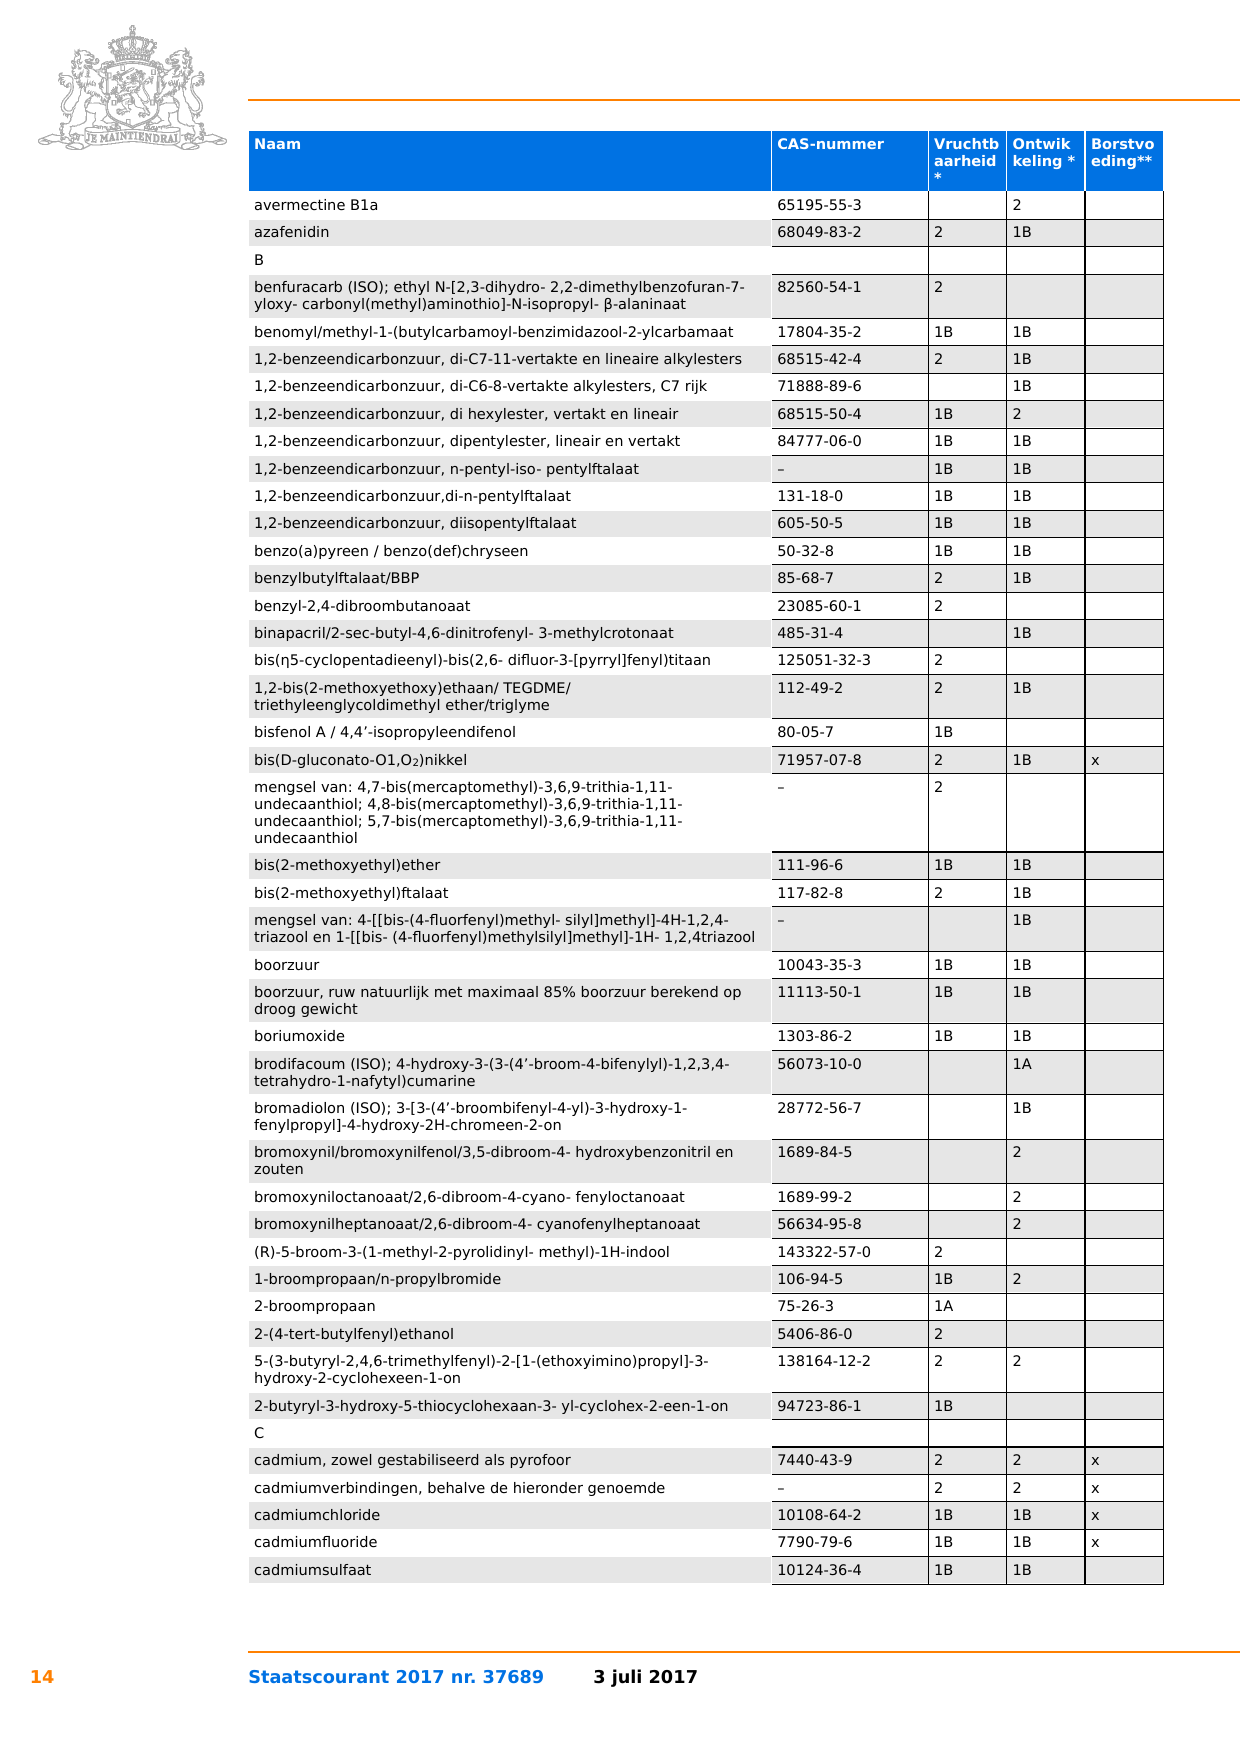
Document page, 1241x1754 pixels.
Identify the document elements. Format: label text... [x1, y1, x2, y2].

table_cell [1086, 719, 1163, 746]
table_cell 1B [1007, 880, 1084, 906]
table_cell [929, 374, 1006, 400]
table_header Vruchtbaarheid * [929, 131, 1006, 191]
table_cell 1B [1007, 220, 1084, 246]
table_cell 10108-64-2 [772, 1502, 928, 1529]
table_cell bromoxynilheptanoaat/2,6-dibroom-4- cyanofenylheptanoaat [249, 1211, 771, 1238]
table_cell [1086, 275, 1163, 318]
table_cell brodifacoum (ISO); 4-hydroxy-3-(3-(4’-broom-4-bifenylyl)-1,2,3,4-tetrahydro-1-nafytyl)cumarine [249, 1051, 771, 1094]
table_cell [1086, 593, 1163, 619]
table_cell bis(2-methoxyethyl)ether [249, 853, 771, 879]
table_cell 2 [1007, 1211, 1084, 1238]
table_cell 1B [929, 511, 1006, 537]
table_cell [1086, 1557, 1163, 1583]
table_cell 50-32-8 [772, 538, 928, 564]
table_cell bis(2-methoxyethyl)ftalaat [249, 880, 771, 906]
table_cell [929, 1095, 1006, 1138]
table_cell bromoxynil/bromoxynilfenol/3,5-dibroom-4- hydroxybenzonitril en zouten [249, 1140, 771, 1183]
table_cell 11113-50-1 [772, 979, 928, 1022]
table_cell 1B [1007, 1530, 1084, 1556]
table_cell 1B [929, 483, 1006, 509]
table_cell benzo(a)pyreen / benzo(def)chryseen [249, 538, 771, 564]
table_cell [1086, 192, 1163, 219]
table_cell (R)-5-broom-3-(1-methyl-2-pyrolidinyl- methyl)-1H-indool [249, 1239, 771, 1265]
table_cell 68515-50-4 [772, 401, 928, 427]
table_cell [929, 192, 1006, 219]
table_cell 2 [929, 1348, 1006, 1392]
table_cell 75-26-3 [772, 1294, 928, 1320]
table_cell 2 [1007, 1266, 1084, 1292]
table_cell x [1086, 1448, 1163, 1474]
table_cell 1B [1007, 1557, 1084, 1583]
table_cell 2 [929, 220, 1006, 246]
table_cell 82560-54-1 [772, 275, 928, 318]
table_cell 2-broompropaan [249, 1294, 771, 1320]
table_header Borstvoeding** [1086, 131, 1163, 191]
table_cell [1007, 247, 1084, 273]
table_cell 2 [1007, 401, 1084, 427]
table_cell 1B [1007, 429, 1084, 455]
table_cell [1007, 648, 1084, 674]
table_cell – [772, 774, 928, 851]
table_cell 2 [929, 675, 1006, 718]
table_cell [772, 1420, 928, 1446]
table_cell 1B [929, 719, 1006, 746]
table_cell 143322-57-0 [772, 1239, 928, 1265]
table_cell boorzuur [249, 952, 771, 978]
table_cell benzylbutylftalaat/BBP [249, 565, 771, 592]
table_cell 1,2-benzeendicarbonzuur,di-n-pentylftalaat [249, 483, 771, 509]
table_cell 1B [929, 1530, 1006, 1556]
table_cell 605-50-5 [772, 511, 928, 537]
table_cell 56073-10-0 [772, 1051, 928, 1094]
table_cell boriumoxide [249, 1024, 771, 1050]
table_cell 138164-12-2 [772, 1348, 928, 1392]
table_cell [1007, 275, 1084, 318]
table_cell [1086, 1095, 1163, 1138]
table_cell – [772, 907, 928, 951]
table_cell bis(η5-cyclopentadieenyl)-bis(2,6- difluor-3-[pyrryl]fenyl)titaan [249, 648, 771, 674]
table_cell 1B [929, 401, 1006, 427]
table_cell 1,2-benzeendicarbonzuur, diisopentylftalaat [249, 511, 771, 537]
table_cell 2 [929, 648, 1006, 674]
table_cell [1086, 1393, 1163, 1419]
table_cell 1,2-benzeendicarbonzuur, dipentylester, lineair en vertakt [249, 429, 771, 455]
table_cell [1086, 774, 1163, 851]
table_cell benzyl-2,4-dibroombutanoaat [249, 593, 771, 619]
table_cell [1086, 1420, 1163, 1446]
table_cell 1B [1007, 346, 1084, 373]
table_cell [1086, 1348, 1163, 1392]
table_cell 1B [929, 1502, 1006, 1529]
table_cell 1B [1007, 319, 1084, 345]
table_cell cadmiumchloride [249, 1502, 771, 1529]
table_cell 28772-56-7 [772, 1095, 928, 1138]
table_cell 2 [929, 1321, 1006, 1347]
table_cell 7440-43-9 [772, 1448, 928, 1474]
table_cell [1086, 1184, 1163, 1210]
table_cell cadmiumsulfaat [249, 1557, 771, 1583]
table_cell 1B [929, 1024, 1006, 1050]
table_cell mengsel van: 4-[[bis-(4-fluorfenyl)methyl- silyl]methyl]-4H-1,2,4-triazool en 1-[[bis- (4-fluorfenyl)methylsilyl]methyl]-1H- 1,2,4triazool [249, 907, 771, 951]
table_cell 71888-89-6 [772, 374, 928, 400]
table_cell 1,2-bis(2-methoxyethoxy)ethaan/ TEGDME/ triethyleenglycoldimethyl­ ether/triglyme [249, 675, 771, 718]
table_cell 1,2-benzeendicarbonzuur, di hexylester, vertakt en lineair [249, 401, 771, 427]
table_cell [1007, 774, 1084, 851]
table_cell [1086, 456, 1163, 482]
table_cell [1086, 1211, 1163, 1238]
table_cell [1086, 565, 1163, 592]
table_cell 10124-36-4 [772, 1557, 928, 1583]
table_header CAS-nummer [772, 131, 928, 191]
table_cell [1086, 1239, 1163, 1265]
table_cell 2 [929, 1448, 1006, 1474]
table_cell 2 [1007, 1140, 1084, 1183]
table_cell 5-(3-butyryl-2,4,6-trimethylfenyl)-2-[1-(ethoxyimino)propyl]-3-hydroxy-2-cyclohexeen-1-on [249, 1348, 771, 1392]
table_cell 106-94-5 [772, 1266, 928, 1292]
table_cell 1B [1007, 747, 1084, 773]
table_cell x [1086, 1475, 1163, 1501]
table_cell – [772, 456, 928, 482]
table_cell [1086, 429, 1163, 455]
table_cell 1B [929, 456, 1006, 482]
table_cell [1086, 401, 1163, 427]
table_cell benomyl/methyl-1-(butylcarbamoyl-benzimidazool-2-ylcarbamaat [249, 319, 771, 345]
table_cell 1,2-benzeendicarbonzuur, di-C6-8-vertakte alkylesters, C7 rijk [249, 374, 771, 400]
table_cell [1086, 620, 1163, 647]
table_cell 1B [1007, 675, 1084, 718]
table_cell [1007, 593, 1084, 619]
table_cell [1086, 374, 1163, 400]
table_cell 2 [929, 880, 1006, 906]
table_cell 2 [1007, 1184, 1084, 1210]
table_cell 1B [1007, 565, 1084, 592]
table_cell bromoxyniloctanoaat/2,6-dibroom-4-cyano- fenyloctanoaat [249, 1184, 771, 1210]
table_cell 2 [929, 774, 1006, 851]
table_cell 2 [929, 1239, 1006, 1265]
table_header Naam [249, 131, 771, 191]
table_cell [929, 620, 1006, 647]
table_cell [1086, 648, 1163, 674]
table_cell 1B [1007, 952, 1084, 978]
table_cell [1007, 1393, 1084, 1419]
table_cell 1B [1007, 907, 1084, 951]
table_cell [772, 247, 928, 273]
table_cell [1086, 319, 1163, 345]
table_cell 1B [1007, 374, 1084, 400]
table_cell [1086, 979, 1163, 1022]
table_cell [1086, 511, 1163, 537]
table_cell 1B [929, 1557, 1006, 1583]
table_cell 1B [1007, 853, 1084, 879]
table_cell 1B [929, 952, 1006, 978]
table_cell [1007, 1321, 1084, 1347]
table_header Ontwikkeling * [1007, 131, 1084, 191]
table_cell – [772, 1475, 928, 1501]
table_cell 23085-60-1 [772, 593, 928, 619]
table_cell 2 [929, 593, 1006, 619]
table_cell boorzuur, ruw natuurlijk met maximaal 85% boorzuur berekend op droog gewicht [249, 979, 771, 1022]
table_cell 1B [929, 853, 1006, 879]
table_cell [1086, 346, 1163, 373]
table_cell [929, 907, 1006, 951]
table_cell [929, 247, 1006, 273]
table_cell 125051-32-3 [772, 648, 928, 674]
table_cell [1007, 1294, 1084, 1320]
table_cell bis(D-gluconato-O1,O2)nikkel [249, 747, 771, 773]
table_cell 2 [1007, 1448, 1084, 1474]
table_cell 94723-86-1 [772, 1393, 928, 1419]
table_cell 2 [929, 346, 1006, 373]
table_cell 485-31-4 [772, 620, 928, 647]
table_cell 117-82-8 [772, 880, 928, 906]
table_cell benfuracarb (ISO); ethyl N-[2,3-dihydro- 2,2-dimethylbenzofuran-7-yloxy- carbonyl(methyl)aminothio]-N-isopropyl- β-alaninaat [249, 275, 771, 318]
table_cell 2 [1007, 1475, 1084, 1501]
table_cell 1B [1007, 1024, 1084, 1050]
table_cell C [249, 1420, 771, 1446]
table_cell 111-96-6 [772, 853, 928, 879]
table_cell 2 [929, 1475, 1006, 1501]
table_cell [1086, 247, 1163, 273]
table_cell 65195-55-3 [772, 192, 928, 219]
table_cell 2-butyryl-3-hydroxy-5-thiocyclohexaan-3- yl-cyclohex-2-een-1-on [249, 1393, 771, 1419]
table_cell [1007, 719, 1084, 746]
table_cell 84777-06-0 [772, 429, 928, 455]
table_cell azafenidin [249, 220, 771, 246]
table_cell [929, 1184, 1006, 1210]
table_cell [1086, 853, 1163, 879]
table_cell 56634-95-8 [772, 1211, 928, 1238]
table_cell 1B [929, 979, 1006, 1022]
table_cell mengsel van: 4,7-bis(mercaptomethyl)-3,6,9-trithia-1,11-undecaanthiol; 4,8-bis(mercaptomethyl)-3,6,9-trithia-1,11-undecaanthiol; 5,7-bis(mercaptomethyl)-3,6,9-trithia-1,11-undecaanthiol [249, 774, 771, 851]
table_cell [1086, 675, 1163, 718]
table_cell cadmiumverbindingen, behalve de hieronder genoemde [249, 1475, 771, 1501]
table_cell 112-49-2 [772, 675, 928, 718]
table_cell [1086, 1321, 1163, 1347]
table_cell 2-(4-tert-butylfenyl)ethanol [249, 1321, 771, 1347]
table_cell 1B [929, 319, 1006, 345]
table_cell [1086, 1266, 1163, 1292]
table_cell [1086, 907, 1163, 951]
table_cell 1A [1007, 1051, 1084, 1094]
table_cell 2 [929, 747, 1006, 773]
table_cell 1B [1007, 1095, 1084, 1138]
table_cell 1B [929, 1393, 1006, 1419]
table_cell 7790-79-6 [772, 1530, 928, 1556]
table_cell 1A [929, 1294, 1006, 1320]
table_cell binapacril/2-sec-butyl-4,6-dinitrofenyl- 3-methylcrotonaat [249, 620, 771, 647]
table_cell 1B [929, 429, 1006, 455]
table_cell B [249, 247, 771, 273]
table_cell 2 [1007, 1348, 1084, 1392]
table_cell 2 [929, 565, 1006, 592]
table_cell 80-05-7 [772, 719, 928, 746]
table_cell 68515-42-4 [772, 346, 928, 373]
table_cell [1086, 220, 1163, 246]
table_cell 1B [1007, 979, 1084, 1022]
table_cell [929, 1051, 1006, 1094]
table_cell 1B [1007, 483, 1084, 509]
table_cell [1086, 1051, 1163, 1094]
table_cell [1086, 1024, 1163, 1050]
table_cell 1B [929, 538, 1006, 564]
table_cell cadmiumfluoride [249, 1530, 771, 1556]
table_cell 5406-86-0 [772, 1321, 928, 1347]
table_cell avermectine B1a [249, 192, 771, 219]
table_cell 1B [929, 1266, 1006, 1292]
table_cell 1303-86-2 [772, 1024, 928, 1050]
table_cell 17804-35-2 [772, 319, 928, 345]
table_cell bromadiolon (ISO); 3-[3-(4’-broombifenyl-4-yl)-3-hydroxy-1-fenylpropyl]-4-hydroxy-2H-chromeen-2-on [249, 1095, 771, 1138]
table_cell x [1086, 1530, 1163, 1556]
table_cell [1086, 952, 1163, 978]
table_cell 2 [1007, 192, 1084, 219]
table_cell x [1086, 747, 1163, 773]
table_cell 68049-83-2 [772, 220, 928, 246]
table_cell [929, 1420, 1006, 1446]
table_cell 1B [1007, 511, 1084, 537]
table_cell [1086, 1140, 1163, 1183]
table_cell 1B [1007, 456, 1084, 482]
table_cell [1086, 1294, 1163, 1320]
table_cell [1086, 880, 1163, 906]
table_cell 131-18-0 [772, 483, 928, 509]
table_cell 1689-84-5 [772, 1140, 928, 1183]
table_cell [1007, 1420, 1084, 1446]
table_cell 85-68-7 [772, 565, 928, 592]
picture [38, 25, 227, 150]
table_cell [929, 1211, 1006, 1238]
table_cell 1,2-benzeendicarbonzuur, di-C7-11-vertakte en lineaire alkylesters [249, 346, 771, 373]
table_cell bisfenol A / 4,4’-isopropyleendifenol [249, 719, 771, 746]
table_cell [929, 1140, 1006, 1183]
table_cell 1B [1007, 620, 1084, 647]
table_cell cadmium, zowel gestabiliseerd als pyrofoor [249, 1448, 771, 1474]
table_cell [1007, 1239, 1084, 1265]
table_cell 1B [1007, 1502, 1084, 1529]
table_cell [1086, 483, 1163, 509]
table_cell 1B [1007, 538, 1084, 564]
table_cell 2 [929, 275, 1006, 318]
table_cell 10043-35-3 [772, 952, 928, 978]
table_cell [1086, 538, 1163, 564]
table_cell 1-broompropaan/n-propylbromide [249, 1266, 771, 1292]
table_cell 71957-07-8 [772, 747, 928, 773]
table_cell 1689-99-2 [772, 1184, 928, 1210]
table_cell x [1086, 1502, 1163, 1529]
table_cell 1,2-benzeendicarbonzuur, n-pentyl-iso- pentylftalaat [249, 456, 771, 482]
